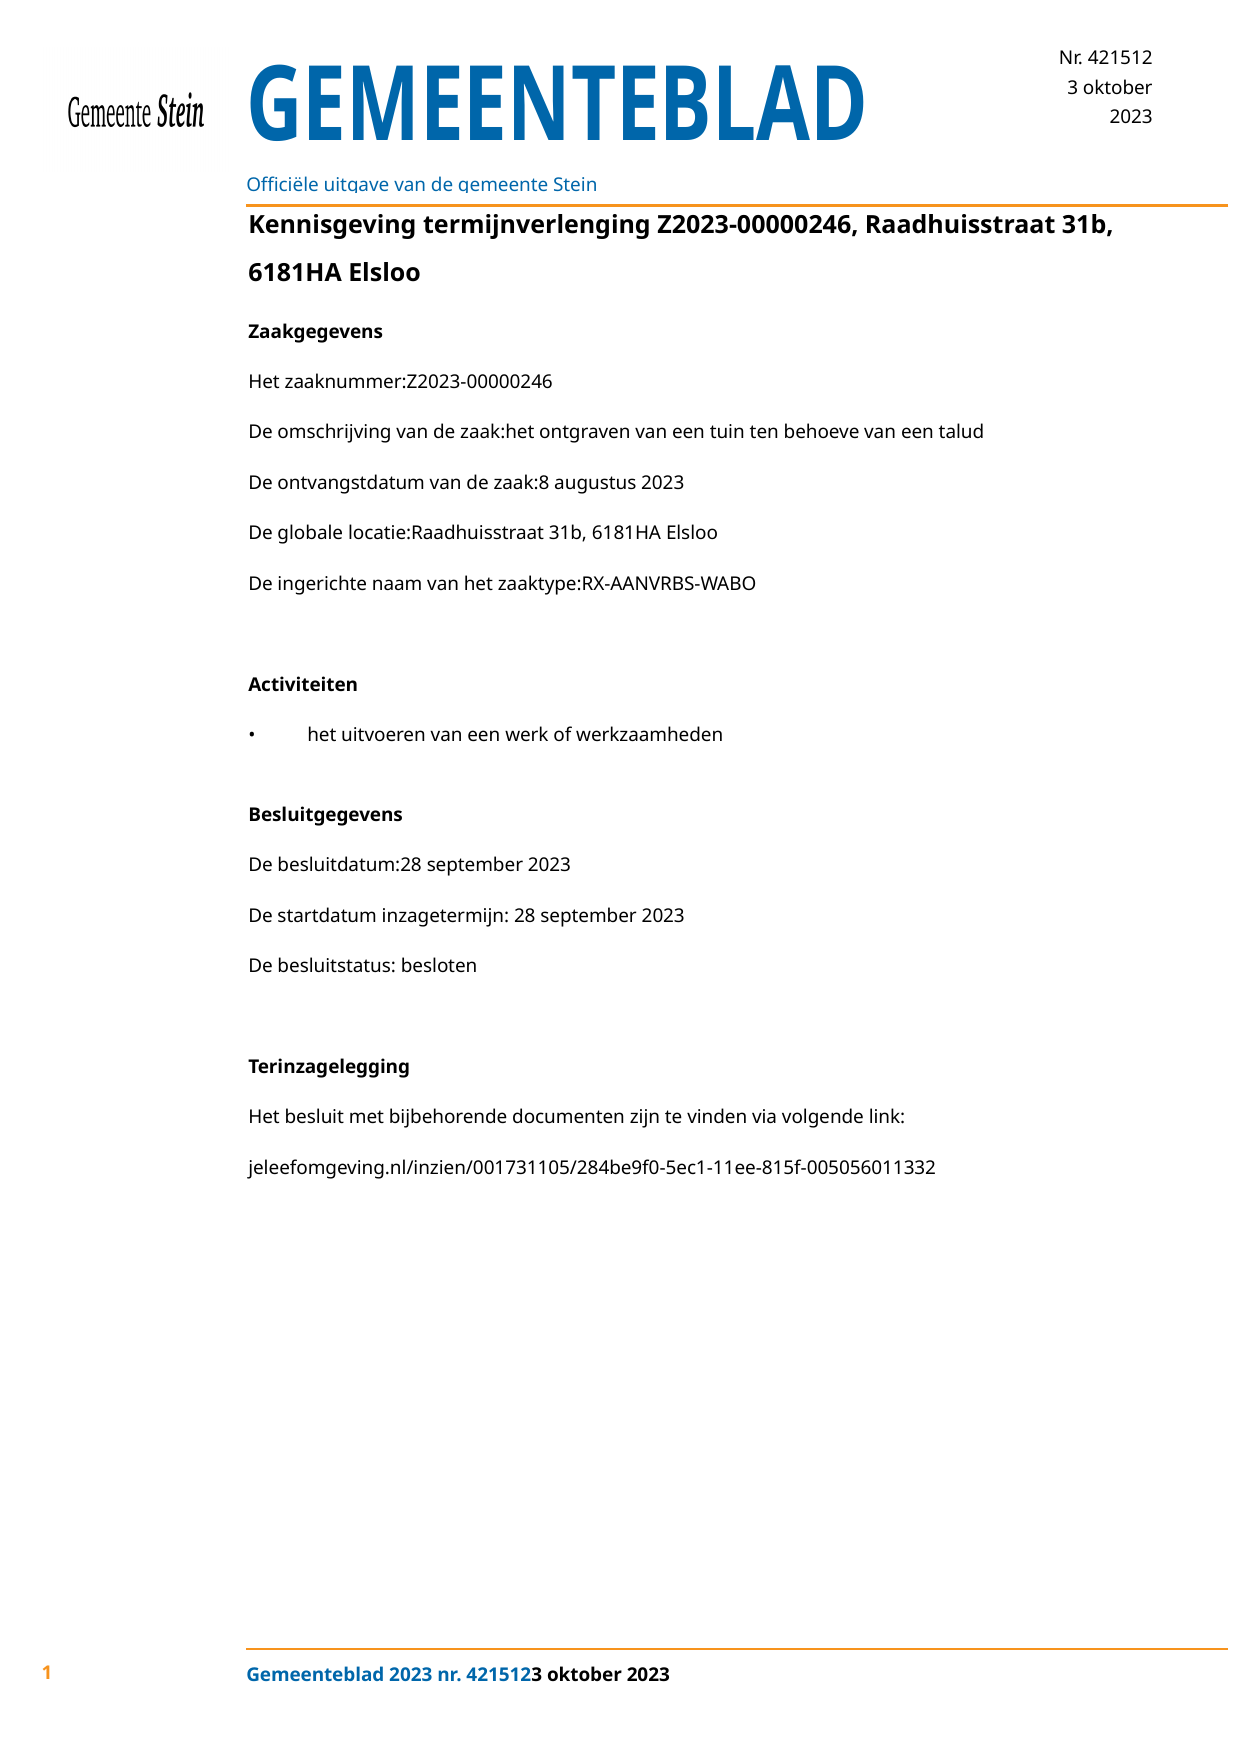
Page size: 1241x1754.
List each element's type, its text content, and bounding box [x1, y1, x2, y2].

text De besluitstatus: besloten [248, 952, 1152, 978]
text De startdatum inzagetermijn: 28 september 2023 [248, 902, 1152, 928]
list het uitvoeren van een werk of werkzaamheden [248, 721, 1152, 747]
text Activiteiten [248, 671, 1152, 697]
text Zaakgegevens [248, 318, 1152, 344]
text Terinzagelegging [248, 1053, 1152, 1079]
text Het zaaknummer:Z2023-00000246 [248, 368, 1152, 394]
text jeleefomgeving.nl/inzien/001731105/284be9f0-5ec1-11ee-815f-005056011332 [248, 1154, 1152, 1180]
text De globale locatie:Raadhuisstraat 31b, 6181HA Elsloo [248, 519, 1152, 545]
text Besluitgegevens [248, 801, 1152, 827]
text De omschrijving van de zaak:het ontgraven van een tuin ten behoeve van een talud [248, 419, 1152, 444]
text De besluitdatum:28 september 2023 [248, 852, 1152, 877]
text Kennisgeving termijnverlenging Z2023-00000246, Raadhuisstraat 31b, 6181HA Elsloo [248, 207, 1152, 288]
text Het besluit met bijbehorende documenten zijn te vinden via volgende link: [248, 1104, 1152, 1129]
picture [41, 47, 231, 172]
text De ontvangstdatum van de zaak:8 augustus 2023 [248, 469, 1152, 495]
text De ingerichte naam van het zaaktype:RX-AANVRBS-WABO [248, 570, 1152, 596]
